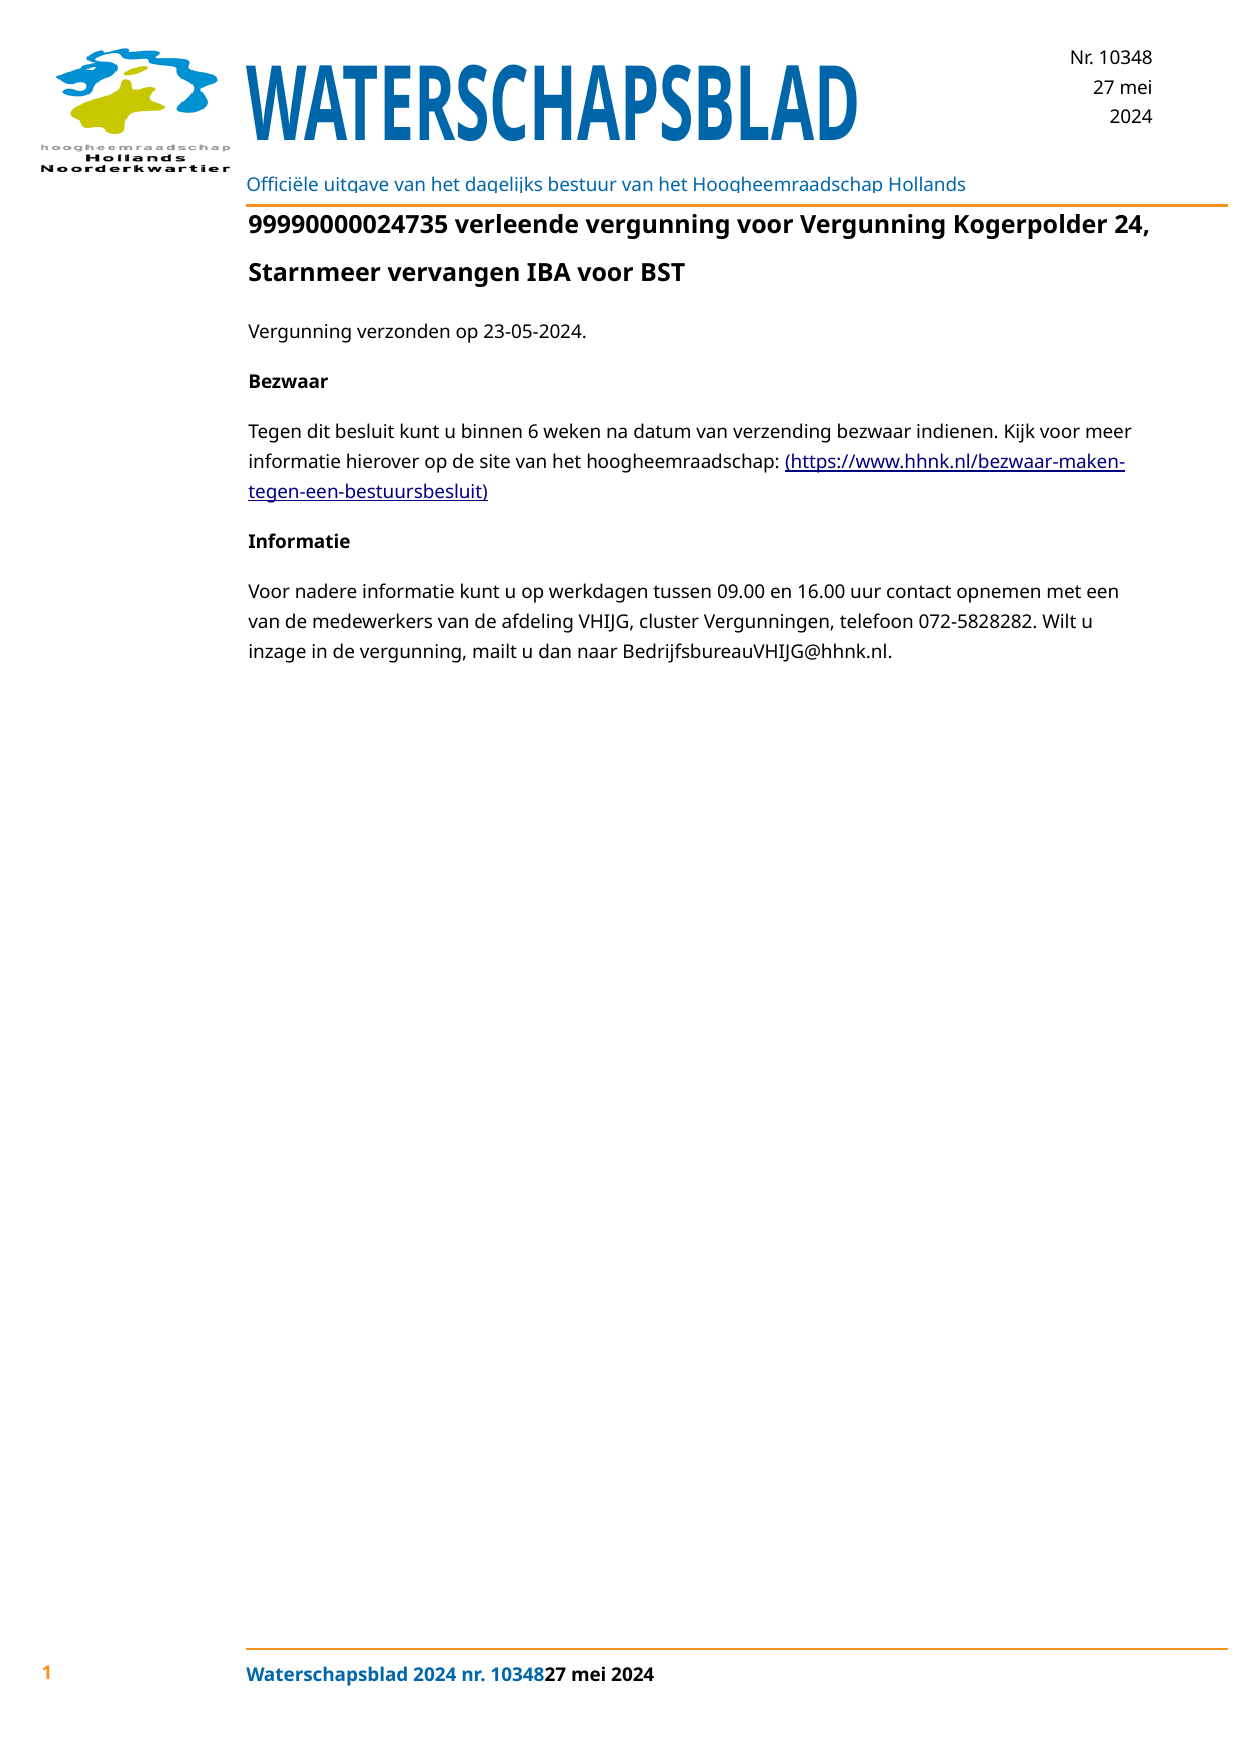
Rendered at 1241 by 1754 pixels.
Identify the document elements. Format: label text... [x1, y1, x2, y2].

picture [41, 47, 231, 172]
text Bezwaar [248, 368, 1152, 394]
text 99990000024735 verleende vergunning voor Vergunning Kogerpolder 24, Starnmeer vervangen IBA voor BST [248, 207, 1152, 288]
text Tegen dit besluit kunt u binnen 6 weken na datum van verzending bezwaar indienen. Kijk voor meer informatie hierover op de site van het hoogheemraadschap: (https://www.hhnk.nl/bezwaar-maken-tegen-een-bestuursbesluit) [248, 419, 1152, 504]
text Voor nadere informatie kunt u op werkdagen tussen 09.00 en 16.00 uur contact opnemen met een van de medewerkers van de afdeling VHIJG, cluster Vergunningen, telefoon 072-5828282. Wilt u inzage in de vergunning, mailt u dan naar BedrijfsbureauVHIJG@hhnk.nl. [248, 579, 1152, 664]
text Vergunning verzonden op 23-05-2024. [248, 318, 1152, 344]
text Informatie [248, 528, 1152, 554]
